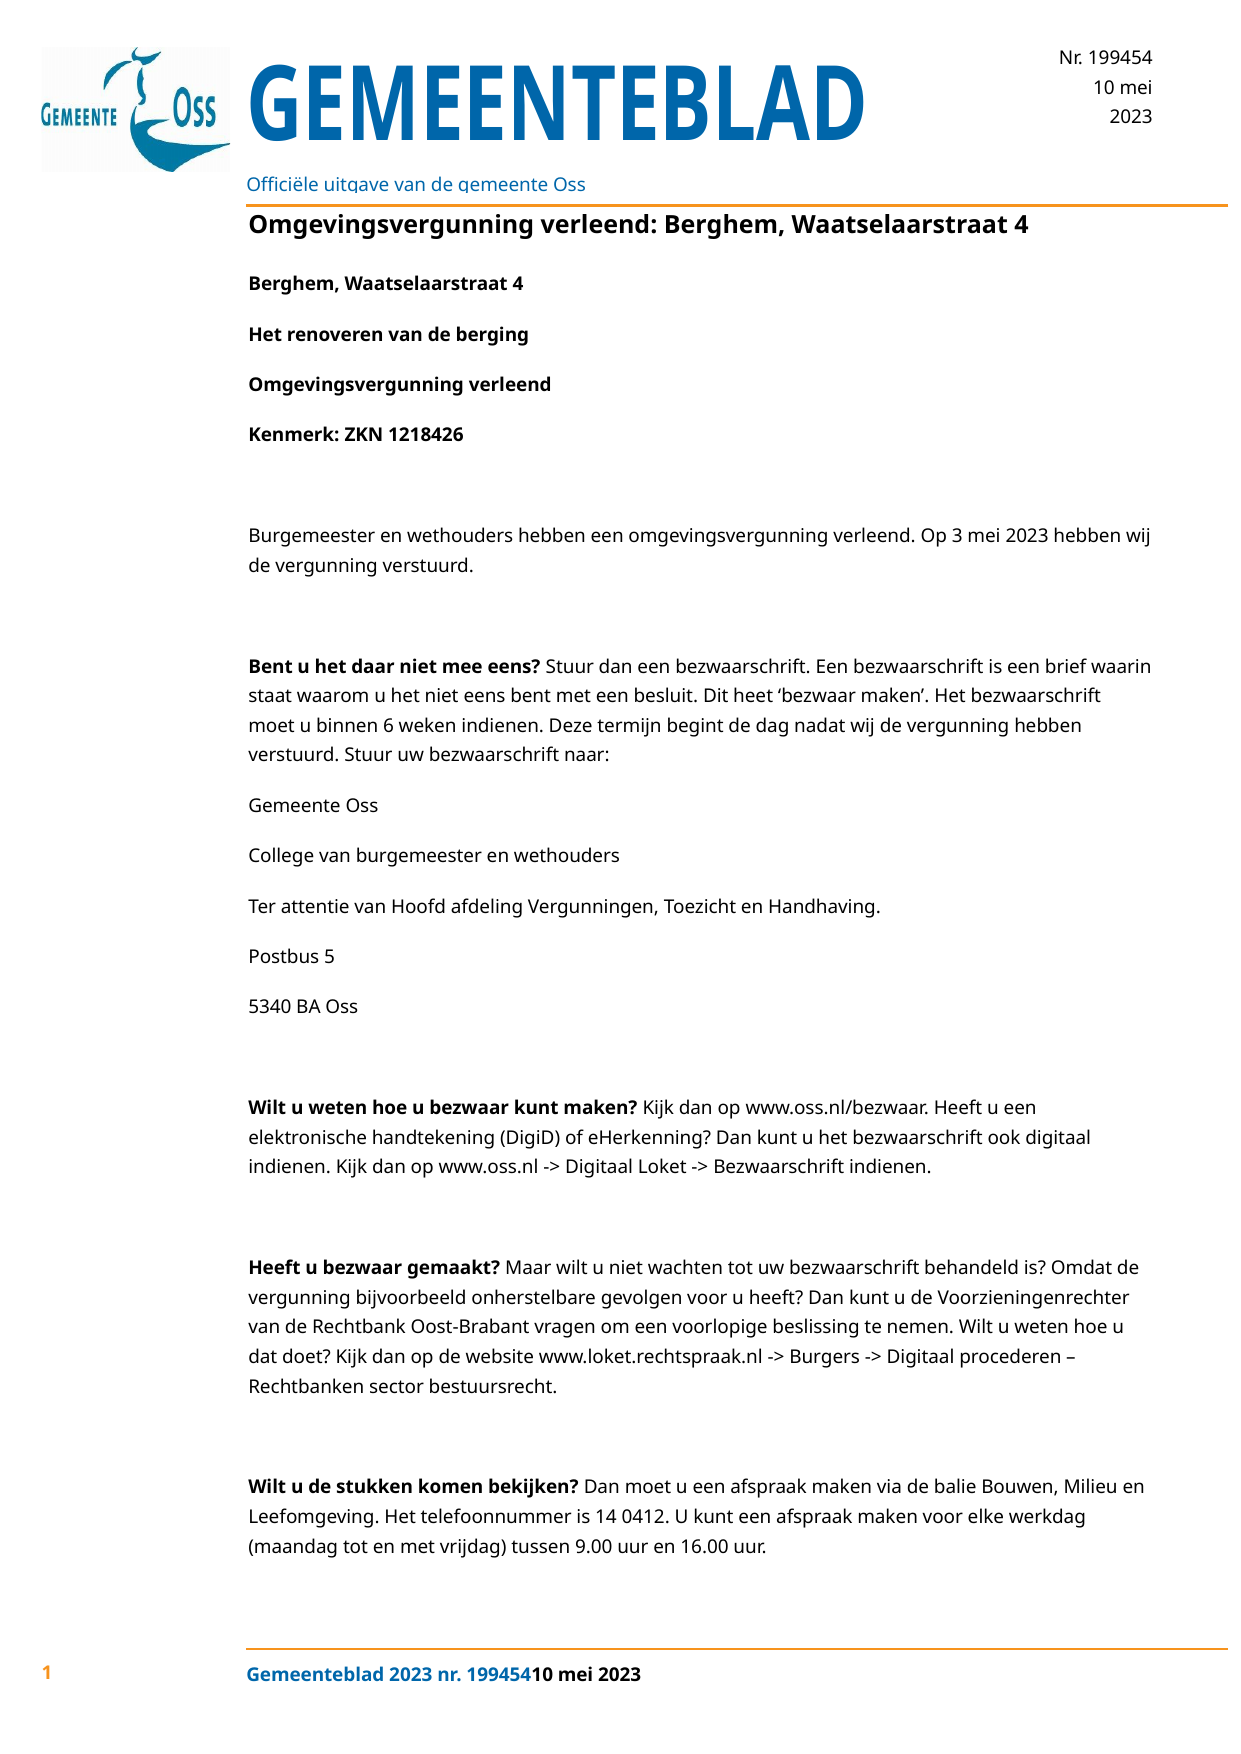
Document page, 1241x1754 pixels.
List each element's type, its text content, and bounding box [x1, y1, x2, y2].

text Burgemeester en wethouders hebben een omgevingsvergunning verleend. Op 3 mei 2023 hebben wij de vergunning verstuurd. [248, 522, 1152, 578]
text Omgevingsvergunning verleend [248, 371, 1152, 397]
text Gemeente Oss [248, 792, 1152, 818]
text Ter attentie van Hoofd afdeling Vergunningen, Toezicht en Handhaving. [248, 893, 1152, 918]
text Berghem, Waatselaarstraat 4 [248, 270, 1152, 296]
text Kenmerk: ZKN 1218426 [248, 422, 1152, 447]
text Postbus 5 [248, 943, 1152, 969]
text Het renoveren van de berging [248, 321, 1152, 346]
text Heeft u bezwaar gemaakt? Maar wilt u niet wachten tot uw bezwaarschrift behandeld is? Omdat de vergunning bijvoorbeeld onherstelbare gevolgen voor u heeft? Dan kunt u de Voorzieningenrechter van de Rechtbank Oost-Brabant vragen om een voorlopige beslissing te nemen. Wilt u weten hoe u dat doet? Kijk dan op de website www.loket.rechtspraak.nl -> Burgers -> Digitaal procederen – Rechtbanken sector bestuursrecht. [248, 1254, 1152, 1398]
text 5340 BA Oss [248, 994, 1152, 1019]
picture [41, 47, 231, 172]
text Omgevingsvergunning verleend: Berghem, Waatselaarstraat 4 [248, 207, 1152, 241]
text College van burgemeester en wethouders [248, 842, 1152, 868]
text Wilt u de stukken komen bekijken? Dan moet u een afspraak maken via de balie Bouwen, Milieu en Leefomgeving. Het telefoonnummer is 14 0412. U kunt een afspraak maken voor elke werkdag (maandag tot en met vrijdag) tussen 9.00 uur en 16.00 uur. [248, 1474, 1152, 1558]
text Bent u het daar niet mee eens? Stuur dan een bezwaarschrift. Een bezwaarschrift is een brief waarin staat waarom u het niet eens bent met een besluit. Dit heet ‘bezwaar maken’. Het bezwaarschrift moet u binnen 6 weken indienen. Deze termijn begint de dag nadat wij de vergunning hebben verstuurd. Stuur uw bezwaarschrift naar: [248, 653, 1152, 767]
text Wilt u weten hoe u bezwaar kunt maken? Kijk dan op www.oss.nl/bezwaar. Heeft u een elektronische handtekening (DigiD) of eHerkenning? Dan kunt u het bezwaarschrift ook digitaal indienen. Kijk dan op www.oss.nl -> Digitaal Loket -> Bezwaarschrift indienen. [248, 1094, 1152, 1179]
